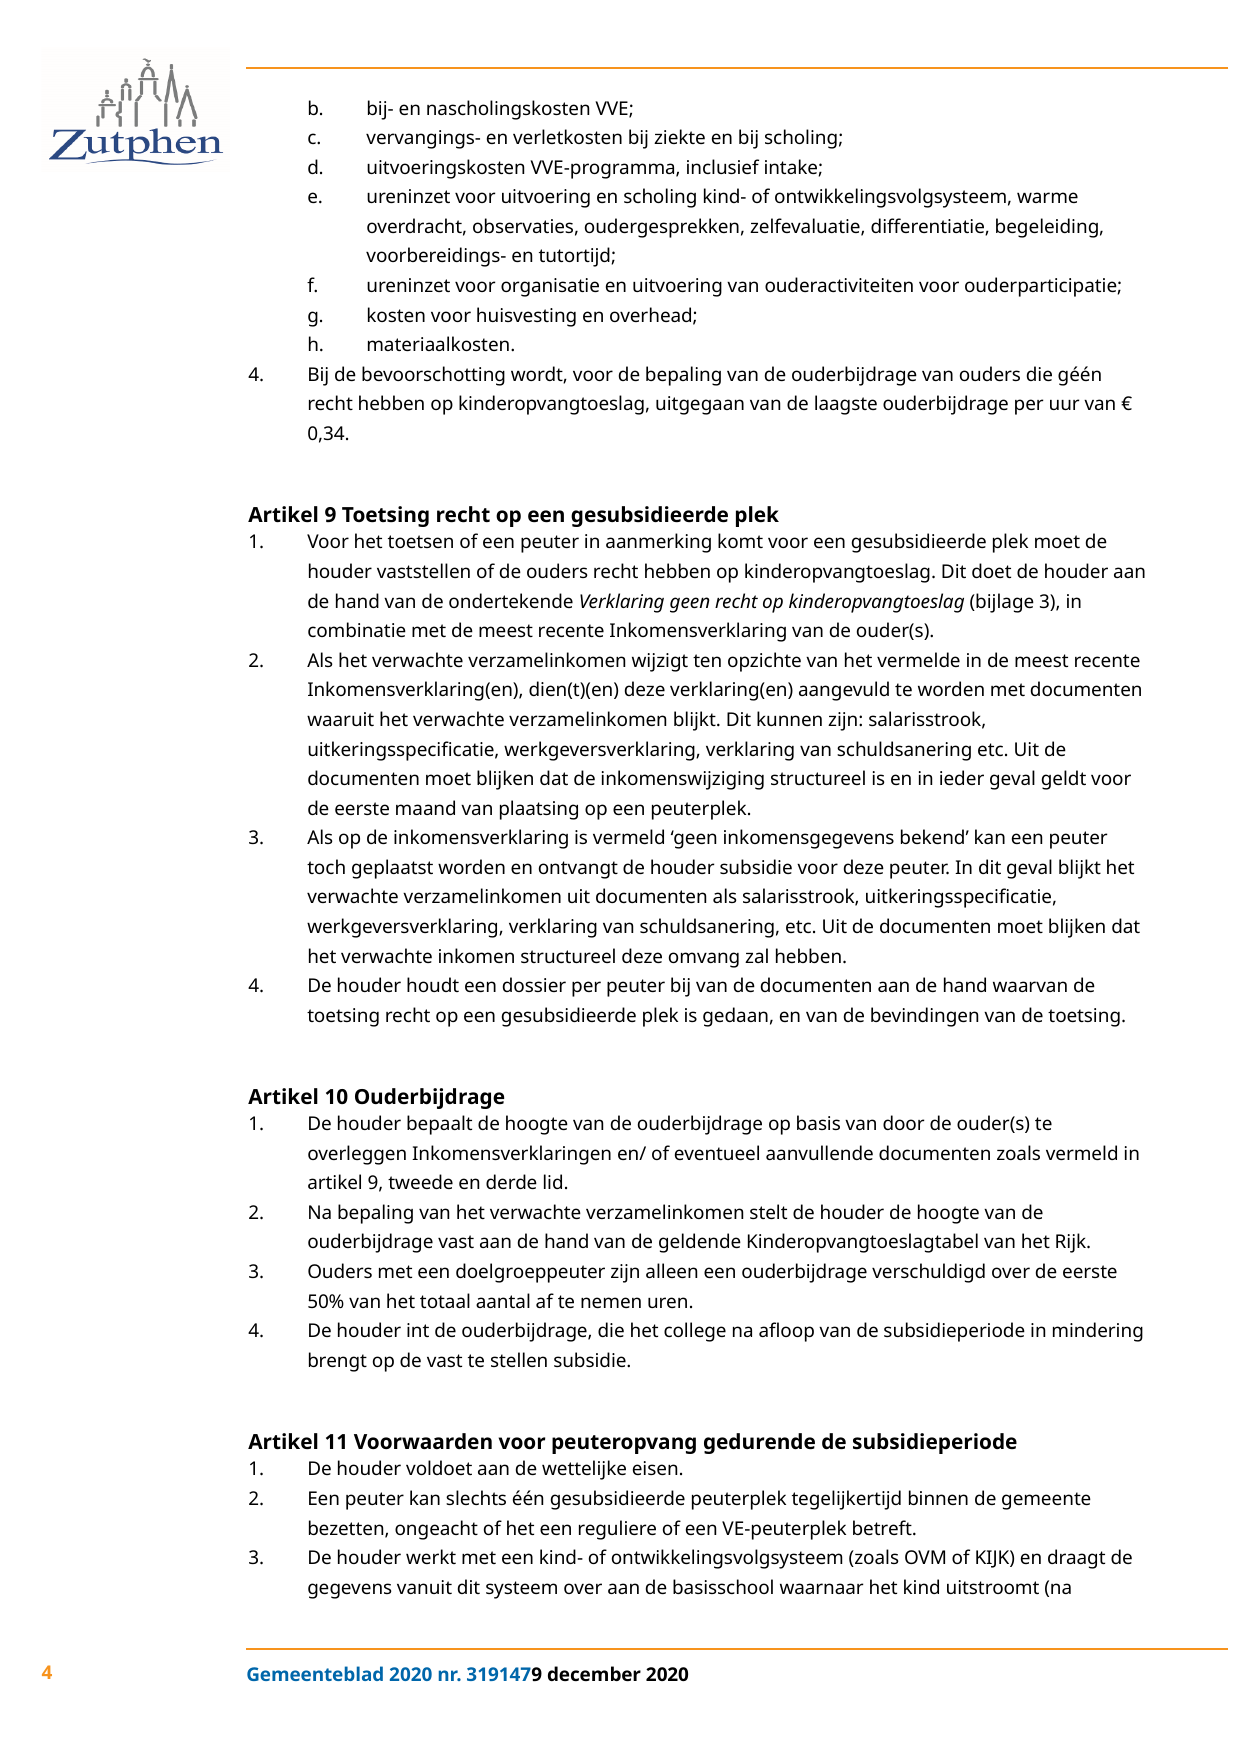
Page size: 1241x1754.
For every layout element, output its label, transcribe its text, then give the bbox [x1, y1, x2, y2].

picture [41, 47, 231, 172]
list uitvoeringskosten VVE-programma, inclusief intake; [307, 154, 1152, 180]
list Na bepaling van het verwachte verzamelinkomen stelt de houder de hoogte van de ouderbijdrage vast aan de hand van de geldende Kinderopvangtoeslagtabel van het Rijk. [248, 1199, 1152, 1254]
list ureninzet voor organisatie en uitvoering van ouderactiviteiten voor ouderparticipatie; [307, 272, 1152, 298]
text Artikel 11 Voorwaarden voor peuteropvang gedurende de subsidieperiode [248, 1427, 1152, 1456]
list Ouders met een doelgroeppeuter zijn alleen een ouderbijdrage verschuldigd over de eerste 50% van het totaal aantal af te nemen uren. [248, 1258, 1152, 1314]
list De houder werkt met een kind- of ontwikkelingsvolgsysteem (zoals OVM of KIJK) en draagt de gegevens vanuit dit systeem over aan de basisschool waarnaar het kind uitstroomt (na [248, 1544, 1152, 1599]
text Artikel 10 Ouderbijdrage [248, 1082, 1152, 1110]
list vervangings- en verletkosten bij ziekte en bij scholing; [307, 124, 1152, 150]
list Als op de inkomensverklaring is vermeld ‘geen inkomensgegevens bekend’ kan een peuter toch geplaatst worden en ontvangt de houder subsidie voor deze peuter. In dit geval blijkt het verwachte verzamelinkomen uit documenten als salarisstrook, uitkeringsspecificatie, werkgeversverklaring, verklaring van schuldsanering, etc. Uit de documenten moet blijken dat het verwachte inkomen structureel deze omvang zal hebben. [248, 824, 1152, 968]
list Een peuter kan slechts één gesubsidieerde peuterplek tegelijkertijd binnen de gemeente bezetten, ongeacht of het een reguliere of een VE-peuterplek betreft. [248, 1485, 1152, 1540]
list De houder bepaalt de hoogte van de ouderbijdrage op basis van door de ouder(s) te overleggen Inkomensverklaringen en/ of eventueel aanvullende documenten zoals vermeld in artikel 9, tweede en derde lid. [248, 1110, 1152, 1195]
list Bij de bevoorschotting wordt, voor de bepaling van de ouderbijdrage van ouders die géén recht hebben op kinderopvangtoeslag, uitgegaan van de laagste ouderbijdrage per uur van € 0,34. [248, 361, 1152, 446]
list Als het verwachte verzamelinkomen wijzigt ten opzichte van het vermelde in de meest recente Inkomensverklaring(en), dien(t)(en) deze verklaring(en) aangevuld te worden met documenten waaruit het verwachte verzamelinkomen blijkt. Dit kunnen zijn: salarisstrook, uitkeringsspecificatie, werkgeversverklaring, verklaring van schuldsanering etc. Uit de documenten moet blijken dat de inkomenswijziging structureel is en in ieder geval geldt voor de eerste maand van plaatsing op een peuterplek. [248, 647, 1152, 821]
text Artikel 9 Toetsing recht op een gesubsidieerde plek [248, 500, 1152, 529]
list De houder voldoet aan de wettelijke eisen. [248, 1456, 1152, 1481]
list De houder houdt een dossier per peuter bij van de documenten aan de hand waarvan de toetsing recht op een gesubsidieerde plek is gedaan, en van de bevindingen van de toetsing. [248, 972, 1152, 1028]
list materiaalkosten. [307, 331, 1152, 357]
list kosten voor huisvesting en overhead; [307, 302, 1152, 328]
list bij- en nascholingskosten VVE; [307, 95, 1152, 121]
list De houder int de ouderbijdrage, die het college na afloop van de subsidieperiode in mindering brengt op de vast te stellen subsidie. [248, 1317, 1152, 1373]
list Voor het toetsen of een peuter in aanmerking komt voor een gesubsidieerde plek moet de houder vaststellen of de ouders recht hebben op kinderopvangtoeslag. Dit doet de houder aan de hand van de ondertekende Verklaring geen recht op kinderopvangtoeslag (bijlage 3), in combinatie met de meest recente Inkomensverklaring van de ouder(s). [248, 529, 1152, 643]
list ureninzet voor uitvoering en scholing kind- of ontwikkelingsvolgsysteem, warme overdracht, observaties, oudergesprekken, zelfevaluatie, differentiatie, begeleiding, voorbereidings- en tutortijd; [307, 183, 1152, 268]
